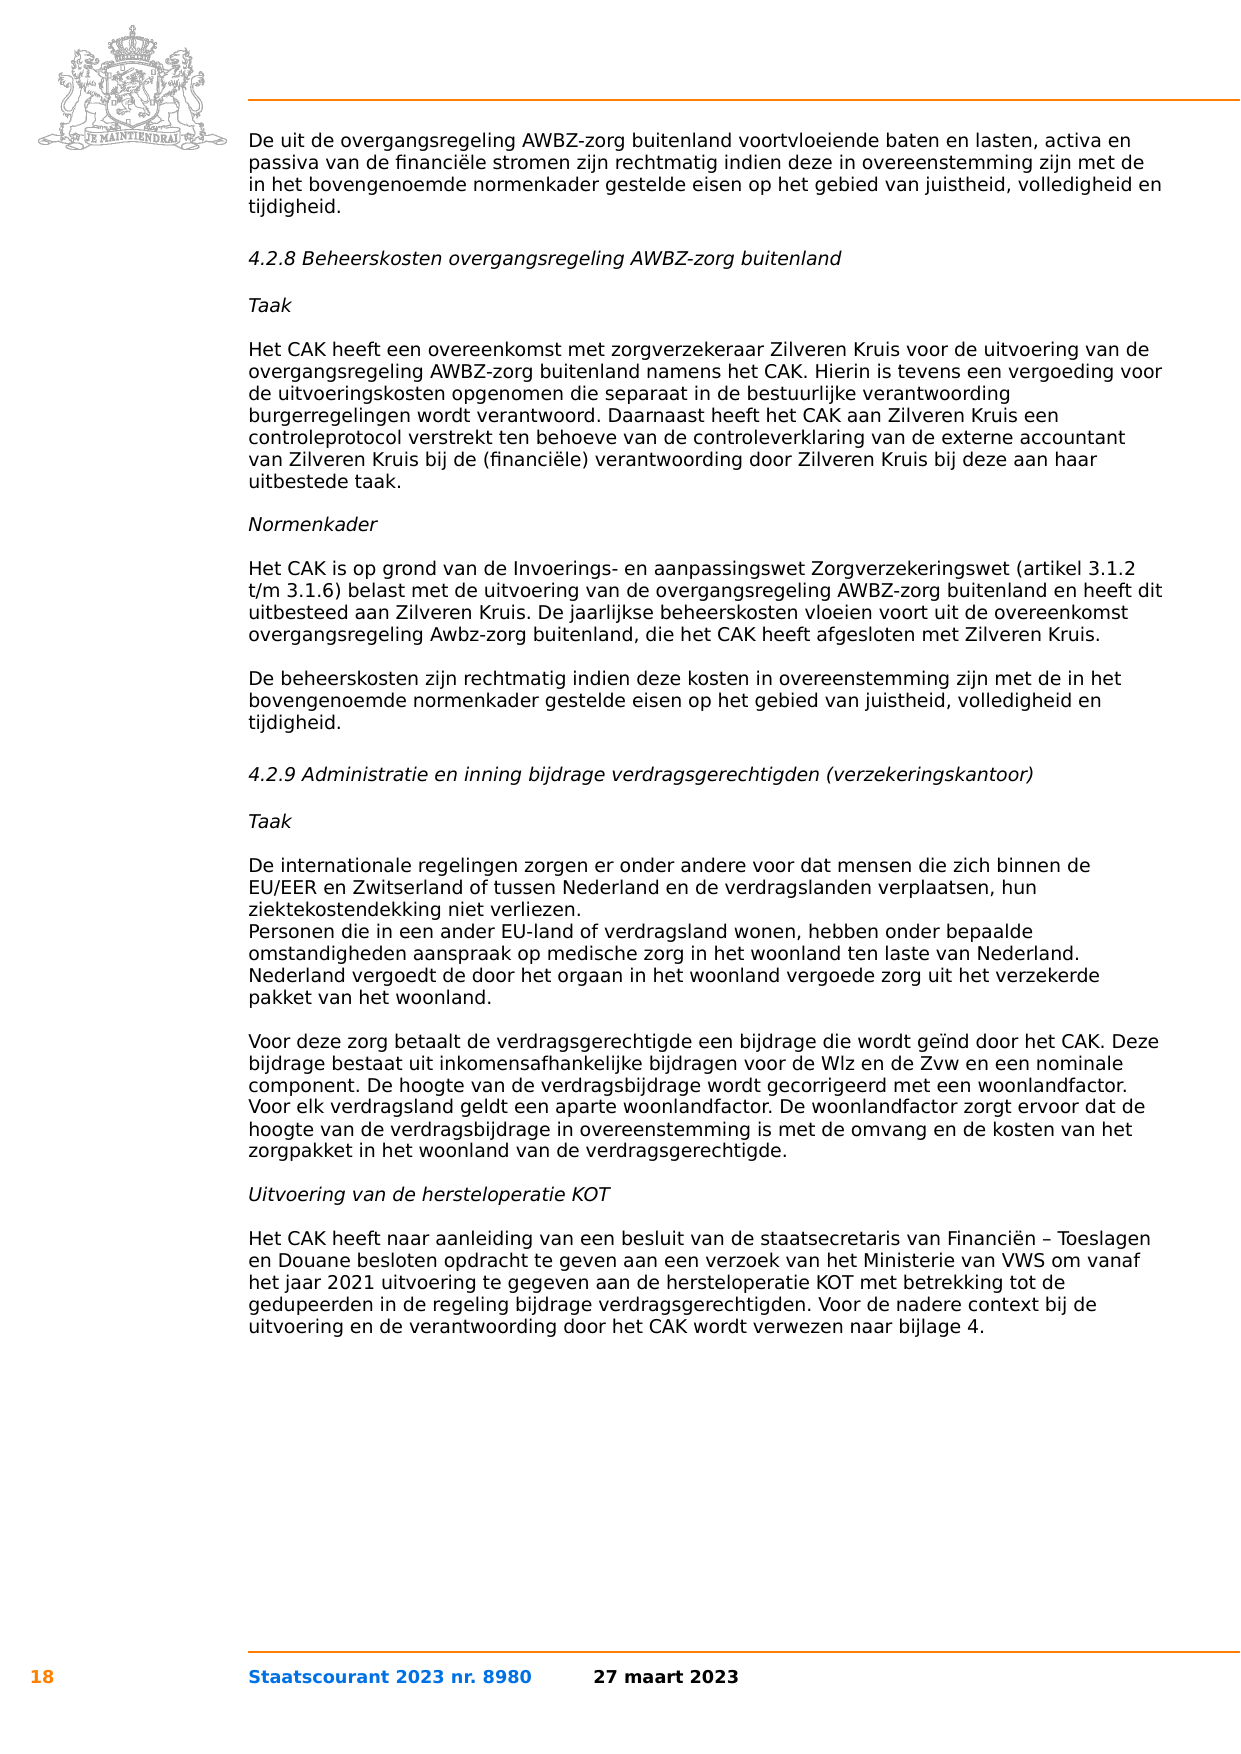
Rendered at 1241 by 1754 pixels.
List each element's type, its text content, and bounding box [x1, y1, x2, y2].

subtitle Uitvoering van de hersteloperatie KOT [248, 1184, 1163, 1206]
subtitle 4.2.9 Administratie en inning bijdrage verdragsgerechtigden (verzekeringskantoor) [248, 764, 1163, 786]
subtitle 4.2.8 Beheerskosten overgangsregeling AWBZ-zorg buitenland [248, 248, 1163, 270]
text Voor deze zorg betaalt de verdragsgerechtigde een bijdrage die wordt geïnd door het CAK. Deze bijdrage bestaat uit inkomensafhankelijke bijdragen voor de Wlz en de Zvw en een nominale component. De hoogte van de verdragsbijdrage wordt gecorrigeerd met een woonlandfactor. Voor elk verdragsland geldt een aparte woonlandfactor. De woonlandfactor zorgt ervoor dat de hoogte van de verdragsbijdrage in overeenstemming is met de omvang en de kosten van het zorgpakket in het woonland van de verdragsgerechtigde. [248, 1031, 1163, 1162]
subtitle Taak [248, 811, 1163, 833]
picture [38, 25, 227, 150]
text De beheerskosten zijn rechtmatig indien deze kosten in overeenstemming zijn met de in het bovengenoemde normenkader gestelde eisen op het gebied van juistheid, volledigheid en tijdigheid. [248, 668, 1163, 734]
text Het CAK is op grond van de Invoerings- en aanpassingswet Zorgverzekeringswet (artikel 3.1.2 t/m 3.1.6) belast met de uitvoering van de overgangsregeling AWBZ-zorg buitenland en heeft dit uitbesteed aan Zilveren Kruis. De jaarlijkse beheerskosten vloeien voort uit de overeenkomst overgangsregeling Awbz-zorg buitenland, die het CAK heeft afgesloten met Zilveren Kruis. [248, 558, 1163, 646]
subtitle Taak [248, 295, 1163, 317]
text De internationale regelingen zorgen er onder andere voor dat mensen die zich binnen de EU/EER en Zwitserland of tussen Nederland en de verdragslanden verplaatsen, hun ziektekostendekking niet verliezen. [248, 855, 1163, 921]
text De uit de overgangsregeling AWBZ-zorg buitenland voortvloeiende baten en lasten, activa en passiva van de financiële stromen zijn rechtmatig indien deze in overeenstemming zijn met de in het bovengenoemde normenkader gestelde eisen op het gebied van juistheid, volledigheid en tijdigheid. [248, 130, 1163, 218]
text Het CAK heeft een overeenkomst met zorgverzekeraar Zilveren Kruis voor de uitvoering van de overgangsregeling AWBZ-zorg buitenland namens het CAK. Hierin is tevens een vergoeding voor de uitvoeringskosten opgenomen die separaat in de bestuurlijke verantwoording burgerregelingen wordt verantwoord. Daarnaast heeft het CAK aan Zilveren Kruis een controleprotocol verstrekt ten behoeve van de controleverklaring van de externe accountant van Zilveren Kruis bij de (financiële) verantwoording door Zilveren Kruis bij deze aan haar uitbestede taak. [248, 339, 1163, 492]
text Personen die in een ander EU-land of verdragsland wonen, hebben onder bepaalde omstandigheden aanspraak op medische zorg in het woonland ten laste van Nederland. Nederland vergoedt de door het orgaan in het woonland vergoede zorg uit het verzekerde pakket van het woonland. [248, 921, 1163, 1009]
subtitle Normenkader [248, 514, 1163, 536]
text Het CAK heeft naar aanleiding van een besluit van de staatsecretaris van Financiën – Toeslagen en Douane besloten opdracht te geven aan een verzoek van het Ministerie van VWS om vanaf het jaar 2021 uitvoering te gegeven aan de hersteloperatie KOT met betrekking tot de gedupeerden in de regeling bijdrage verdragsgerechtigden. Voor de nadere context bij de uitvoering en de verantwoording door het CAK wordt verwezen naar bijlage 4. [248, 1228, 1163, 1338]
